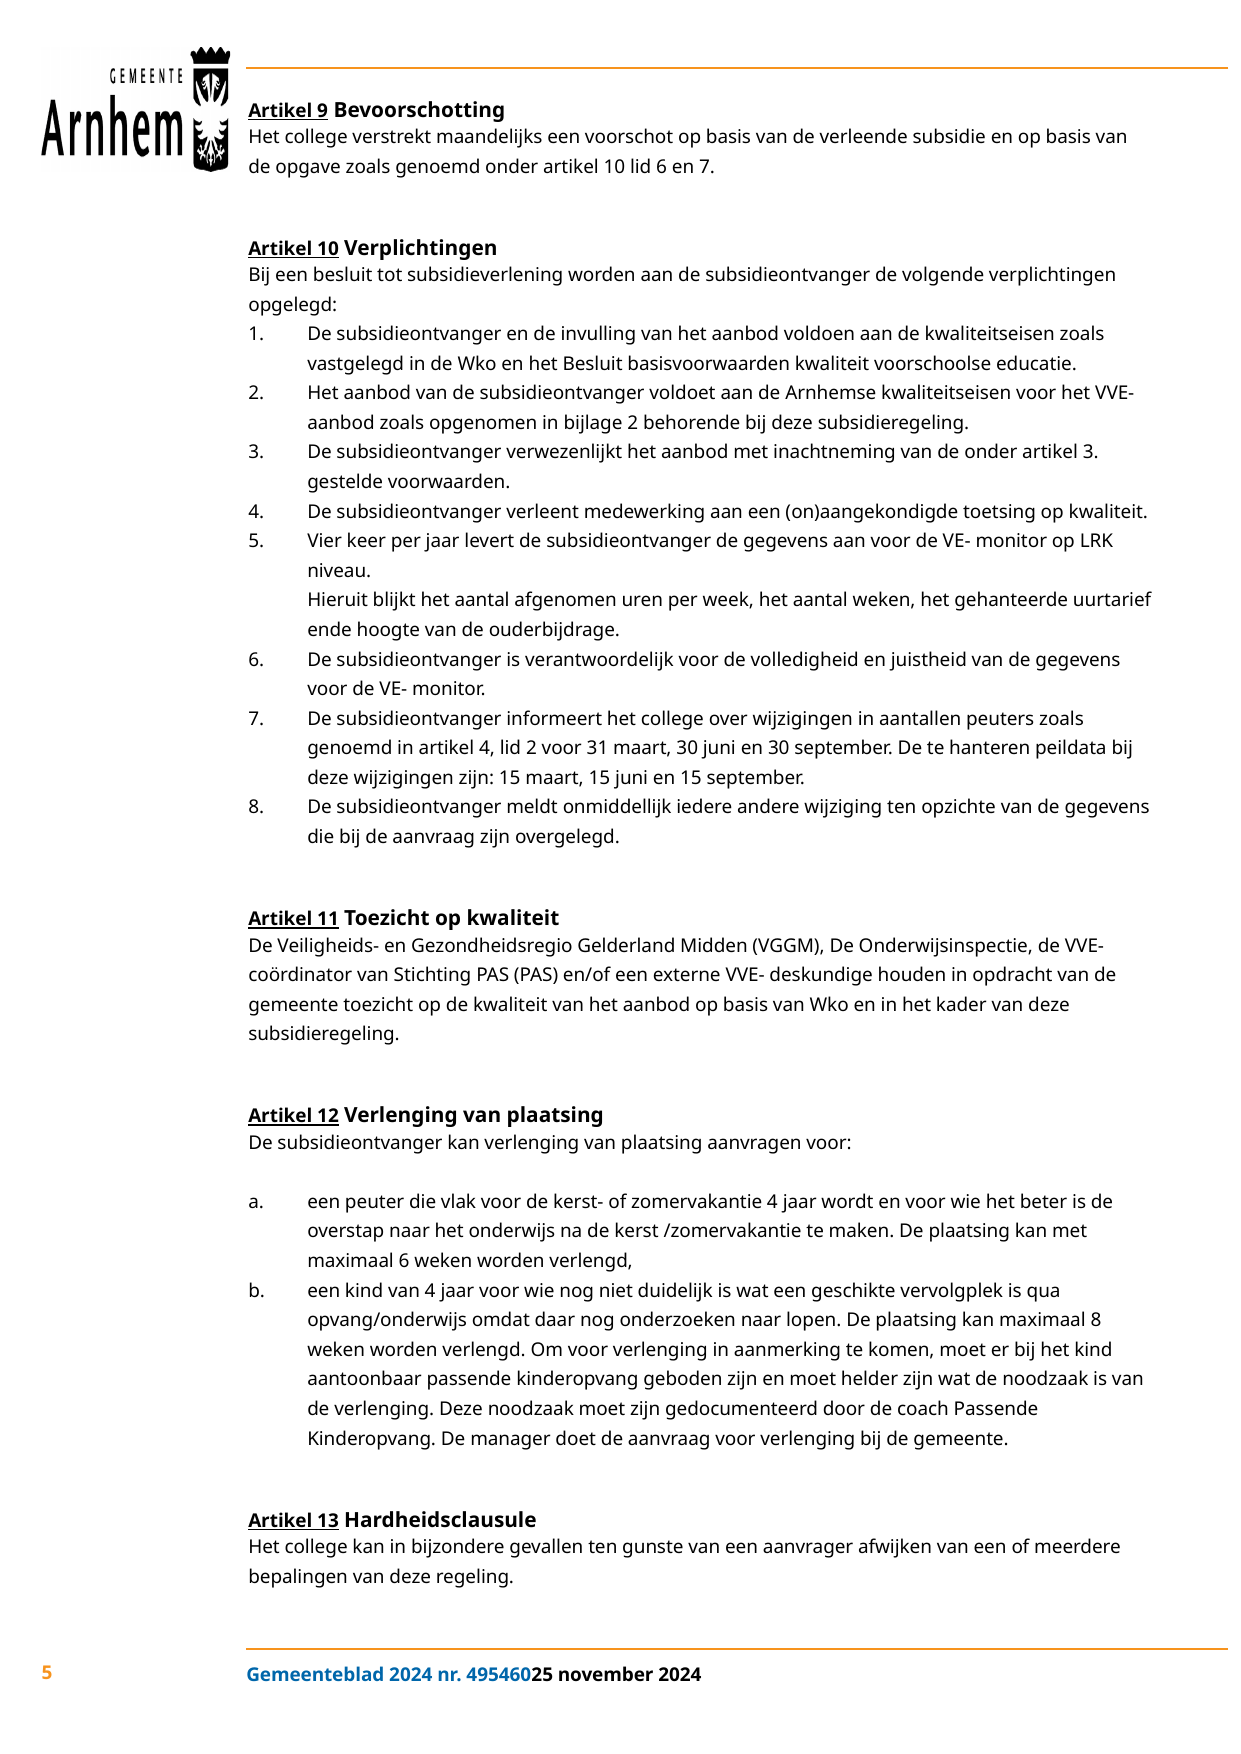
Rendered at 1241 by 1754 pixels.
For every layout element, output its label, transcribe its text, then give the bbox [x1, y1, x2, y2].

text Het college verstrekt maandelijks een voorschot op basis van de verleende subsidie en op basis van de opgave zoals genoemd onder artikel 10 lid 6 en 7. [248, 123, 1152, 178]
text Artikel 11 Toezicht op kwaliteit [248, 903, 1152, 932]
list De subsidieontvanger is verantwoordelijk voor de volledigheid en juistheid van de gegevens voor de VE- monitor. [248, 646, 1152, 701]
list Hieruit blijkt het aantal afgenomen uren per week, het aantal weken, het gehanteerde uurtarief ende hoogte van de ouderbijdrage. [248, 587, 1152, 642]
list een kind van 4 jaar voor wie nog niet duidelijk is wat een geschikte vervolgplek is qua opvang/onderwijs omdat daar nog onderzoeken naar lopen. De plaatsing kan maximaal 8 weken worden verlengd. Om voor verlenging in aanmerking te komen, moet er bij het kind aantoonbaar passende kinderopvang geboden zijn en moet helder zijn wat de noodzaak is van de verlenging. Deze noodzaak moet zijn gedocumenteerd door de coach Passende Kinderopvang. De manager doet de aanvraag voor verlenging bij de gemeente. [248, 1277, 1152, 1451]
text De subsidieontvanger kan verlenging van plaatsing aanvragen voor: [248, 1129, 1152, 1155]
text Artikel 13 Hardheidsclausule [248, 1505, 1152, 1533]
text Artikel 12 Verlenging van plaatsing [248, 1101, 1152, 1129]
text Artikel 9 Bevoorschotting [248, 95, 1152, 123]
list Het aanbod van de subsidieontvanger voldoet aan de Arnhemse kwaliteitseisen voor het VVE- aanbod zoals opgenomen in bijlage 2 behorende bij deze subsidieregeling. [248, 379, 1152, 435]
list Vier keer per jaar levert de subsidieontvanger de gegevens aan voor de VE- monitor op LRK niveau. [248, 527, 1152, 583]
list De subsidieontvanger informeert het college over wijzigingen in aantallen peuters zoals genoemd in artikel 4, lid 2 voor 31 maart, 30 juni en 30 september. De te hanteren peildata bij deze wijzigingen zijn: 15 maart, 15 juni en 15 september. [248, 705, 1152, 790]
text Artikel 10 Verplichtingen [248, 233, 1152, 261]
list De subsidieontvanger en de invulling van het aanbod voldoen aan de kwaliteitseisen zoals vastgelegd in de Wko en het Besluit basisvoorwaarden kwaliteit voorschoolse educatie. [248, 320, 1152, 376]
list De subsidieontvanger meldt onmiddellijk iedere andere wijziging ten opzichte van de gegevens die bij de aanvraag zijn overgelegd. [248, 794, 1152, 849]
text Het college kan in bijzondere gevallen ten gunste van een aanvrager afwijken van een of meerdere bepalingen van deze regeling. [248, 1533, 1152, 1588]
list De subsidieontvanger verwezenlijkt het aanbod met inachtneming van de onder artikel 3. gestelde voorwaarden. [248, 439, 1152, 494]
list een peuter die vlak voor de kerst- of zomervakantie 4 jaar wordt en voor wie het beter is de overstap naar het onderwijs na de kerst /zomervakantie te maken. De plaatsing kan met maximaal 6 weken worden verlengd, [248, 1188, 1152, 1273]
text De Veiligheids- en Gezondheidsregio Gelderland Midden (VGGM), De Onderwijsinspectie, de VVE- coördinator van Stichting PAS (PAS) en/of een externe VVE- deskundige houden in opdracht van de gemeente toezicht op de kwaliteit van het aanbod op basis van Wko en in het kader van deze subsidieregeling. [248, 932, 1152, 1046]
list De subsidieontvanger verleent medewerking aan een (on)aangekondigde toetsing op kwaliteit. [248, 498, 1152, 524]
text Bij een besluit tot subsidieverlening worden aan de subsidieontvanger de volgende verplichtingen opgelegd: [248, 261, 1152, 317]
picture [41, 47, 231, 172]
